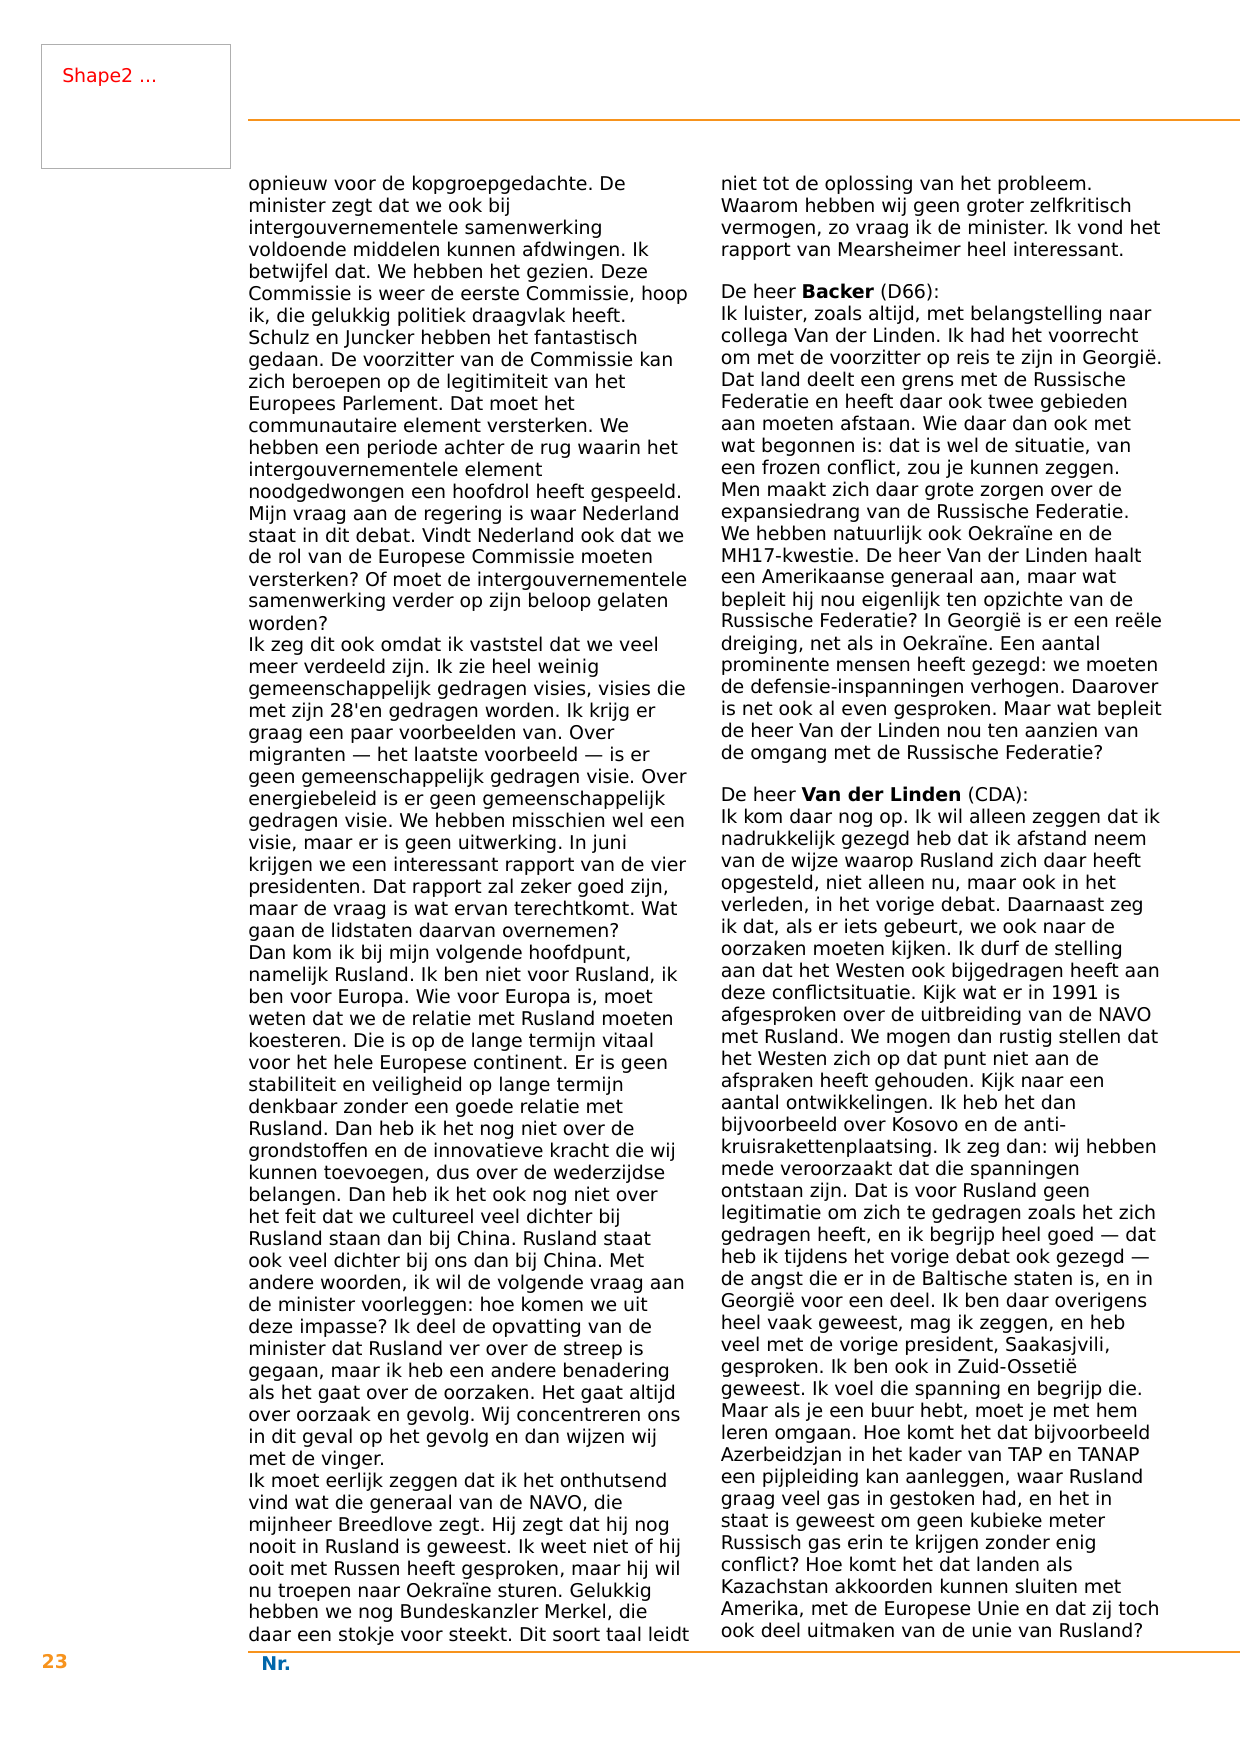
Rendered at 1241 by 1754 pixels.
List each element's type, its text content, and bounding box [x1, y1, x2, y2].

text Ik kom daar nog op. Ik wil alleen zeggen dat ik nadrukkelijk gezegd heb dat ik afstand neem van de wijze waarop Rusland zich daar heeft opgesteld, niet alleen nu, maar ook in het verleden, in het vorige debat. Daarnaast zeg ik dat, als er iets gebeurt, we ook naar de oorzaken moeten kijken. Ik durf de stelling aan dat het Westen ook bijgedragen heeft aan deze conflictsituatie. Kijk wat er in 1991 is afgesproken over de uitbreiding van de NAVO met Rusland. We mogen dan rustig stellen dat het Westen zich op dat punt niet aan de afspraken heeft gehouden. Kijk naar een aantal ontwikkelingen. Ik heb het dan bijvoorbeeld over Kosovo en de anti-kruisrakettenplaatsing. Ik zeg dan: wij hebben mede veroorzaakt dat die spanningen ontstaan zijn. Dat is voor Rusland geen legitimatie om zich te gedragen zoals het zich gedragen heeft, en ik begrijp heel goed — dat heb ik tijdens het vorige debat ook gezegd — de angst die er in de Baltische staten is, en in Georgië voor een deel. Ik ben daar overigens heel vaak geweest, mag ik zeggen, en heb veel met de vorige president, Saakasjvili, gesproken. Ik ben ook in Zuid-Ossetië geweest. Ik voel die spanning en begrijp die. Maar als je een buur hebt, moet je met hem leren omgaan. Hoe komt het dat bijvoorbeeld Azerbeidzjan in het kader van TAP en TANAP een pijpleiding kan aanleggen, waar Rusland graag veel gas in gestoken had, en het in staat is geweest om geen kubieke meter Russisch gas erin te krijgen zonder enig conflict? Hoe komt het dat landen als Kazachstan akkoorden kunnen sluiten met Amerika, met de Europese Unie en dat zij toch ook deel uitmaken van de unie van Rusland? [721, 806, 1163, 1641]
text De heer Backer (D66): [721, 281, 1163, 303]
text Ik moet eerlijk zeggen dat ik het onthutsend vind wat die generaal van de NAVO, die mijnheer Breedlove zegt. Hij zegt dat hij nog nooit in Rusland is geweest. Ik weet niet of hij ooit met Russen heeft gesproken, maar hij wil nu troepen naar Oekraïne sturen. Gelukkig hebben we nog Bundeskanzler Merkel, die daar een stokje voor steekt. Dit soort taal leidt [248, 1469, 691, 1645]
text Ik luister, zoals altijd, met belangstelling naar collega Van der Linden. Ik had het voorrecht om met de voorzitter op reis te zijn in Georgië. Dat land deelt een grens met de Russische Federatie en heeft daar ook twee gebieden aan moeten afstaan. Wie daar dan ook met wat begonnen is: dat is wel de situatie, van een frozen conflict, zou je kunnen zeggen. Men maakt zich daar grote zorgen over de expansiedrang van de Russische Federatie. We hebben natuurlijk ook Oekraïne en de MH17-kwestie. De heer Van der Linden haalt een Amerikaanse generaal aan, maar wat bepleit hij nou eigenlijk ten opzichte van de Russische Federatie? In Georgië is er een reële dreiging, net als in Oekraïne. Een aantal prominente mensen heeft gezegd: we moeten de defensie-inspanningen verhogen. Daarover is net ook al even gesproken. Maar wat bepleit de heer Van der Linden nou ten aanzien van de omgang met de Russische Federatie? [721, 303, 1163, 764]
text opnieuw voor de kopgroepgedachte. De minister zegt dat we ook bij intergouvernementele samenwerking voldoende middelen kunnen afdwingen. Ik betwijfel dat. We hebben het gezien. Deze Commissie is weer de eerste Commissie, hoop ik, die gelukkig politiek draagvlak heeft. Schulz en Juncker hebben het fantastisch gedaan. De voorzitter van de Commissie kan zich beroepen op de legitimiteit van het Europees Parlement. Dat moet het communautaire element versterken. We hebben een periode achter de rug waarin het intergouvernementele element noodgedwongen een hoofdrol heeft gespeeld. Mijn vraag aan de regering is waar Nederland staat in dit debat. Vindt Nederland ook dat we de rol van de Europese Commissie moeten versterken? Of moet de intergouvernementele samenwerking verder op zijn beloop gelaten worden? [248, 173, 691, 634]
text De heer Van der Linden (CDA): [721, 784, 1163, 806]
text niet tot de oplossing van het probleem. Waarom hebben wij geen groter zelfkritisch vermogen, zo vraag ik de minister. Ik vond het rapport van Mearsheimer heel interessant. [721, 173, 1163, 261]
text Ik zeg dit ook omdat ik vaststel dat we veel meer verdeeld zijn. Ik zie heel weinig gemeenschappelijk gedragen visies, visies die met zijn 28'en gedragen worden. Ik krijg er graag een paar voorbeelden van. Over migranten — het laatste voorbeeld — is er geen gemeenschappelijk gedragen visie. Over energiebeleid is er geen gemeenschappelijk gedragen visie. We hebben misschien wel een visie, maar er is geen uitwerking. In juni krijgen we een interessant rapport van de vier presidenten. Dat rapport zal zeker goed zijn, maar de vraag is wat ervan terechtkomt. Wat gaan de lidstaten daarvan overnemen? [248, 634, 691, 942]
text Dan kom ik bij mijn volgende hoofdpunt, namelijk Rusland. Ik ben niet voor Rusland, ik ben voor Europa. Wie voor Europa is, moet weten dat we de relatie met Rusland moeten koesteren. Die is op de lange termijn vitaal voor het hele Europese continent. Er is geen stabiliteit en veiligheid op lange termijn denkbaar zonder een goede relatie met Rusland. Dan heb ik het nog niet over de grondstoffen en de innovatieve kracht die wij kunnen toevoegen, dus over de wederzijdse belangen. Dan heb ik het ook nog niet over het feit dat we cultureel veel dichter bij Rusland staan dan bij China. Rusland staat ook veel dichter bij ons dan bij China. Met andere woorden, ik wil de volgende vraag aan de minister voorleggen: hoe komen we uit deze impasse? Ik deel de opvatting van de minister dat Rusland ver over de streep is gegaan, maar ik heb een andere benadering als het gaat over de oorzaken. Het gaat altijd over oorzaak en gevolg. Wij concentreren ons in dit geval op het gevolg en dan wijzen wij met de vinger. [248, 942, 691, 1469]
